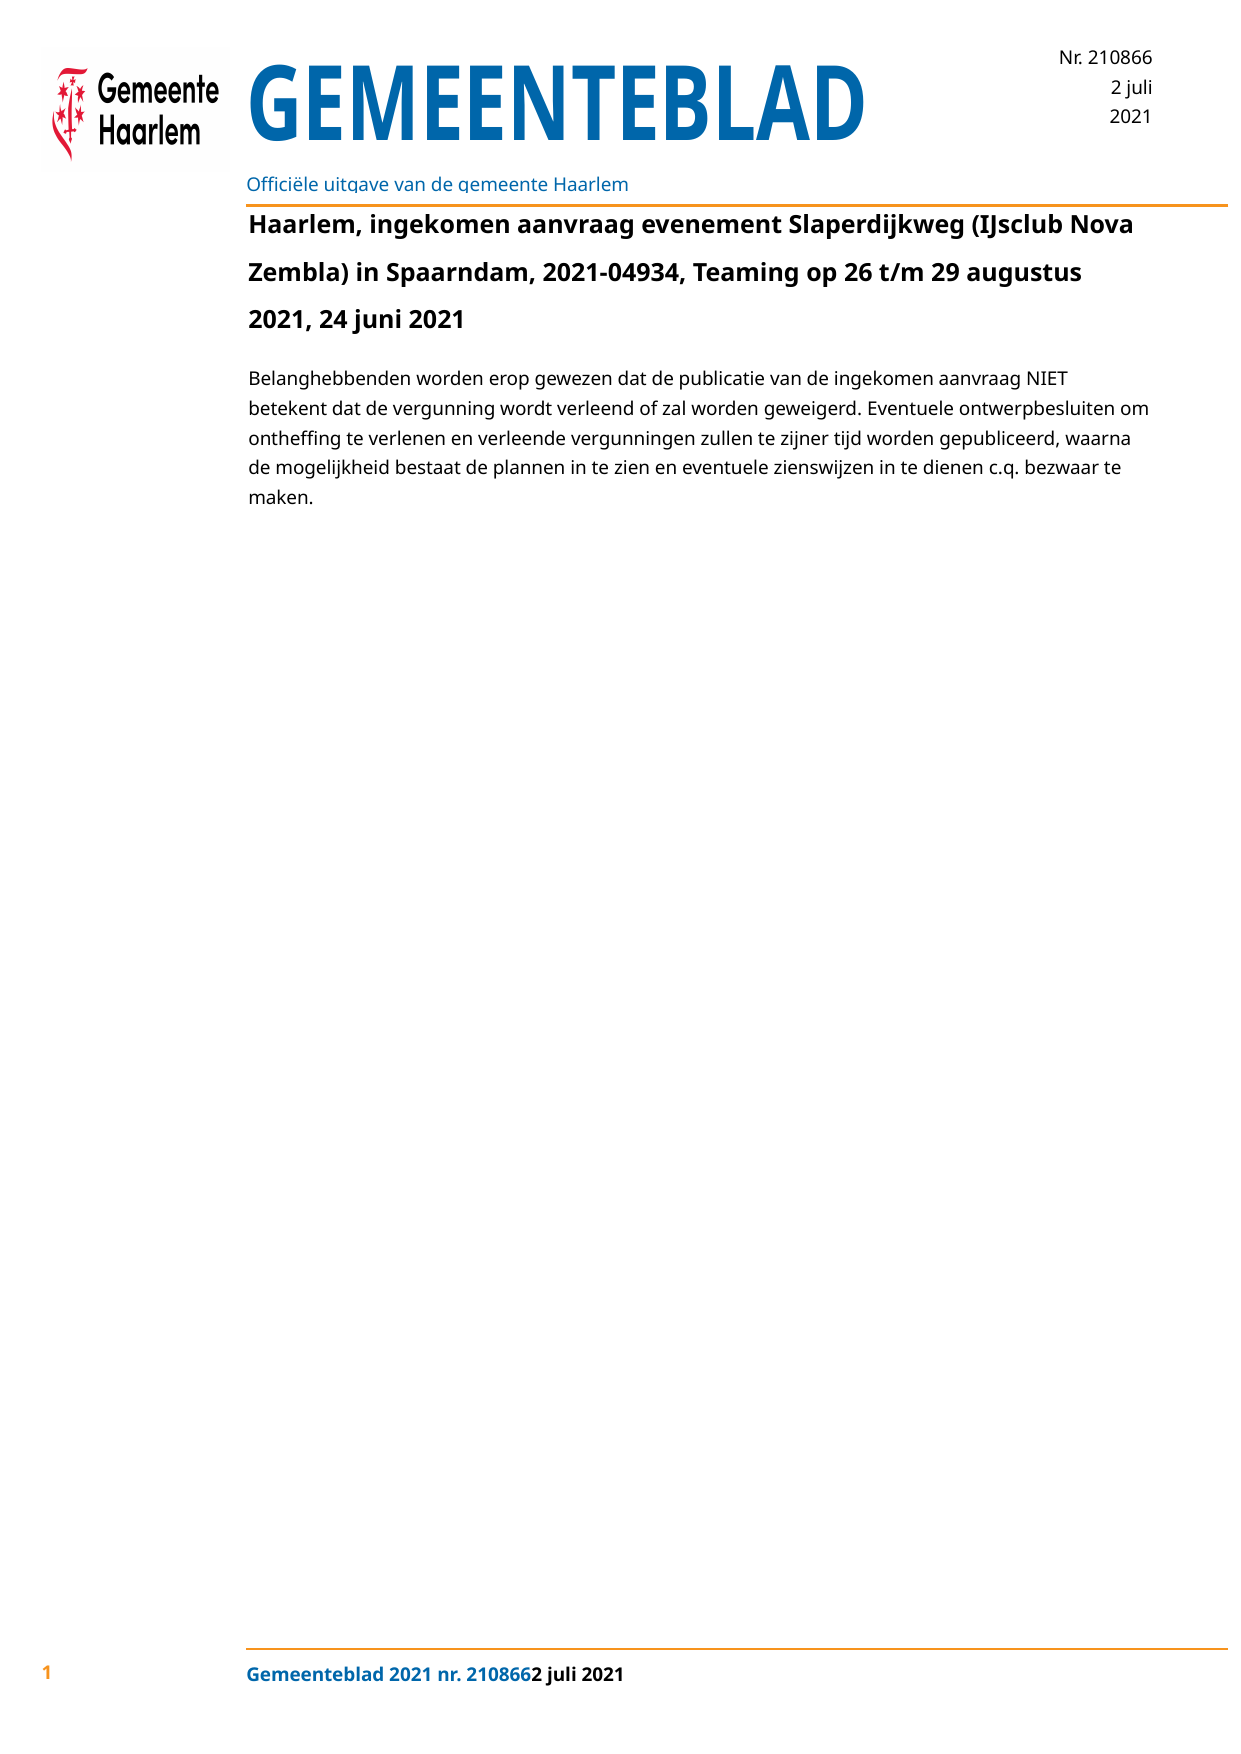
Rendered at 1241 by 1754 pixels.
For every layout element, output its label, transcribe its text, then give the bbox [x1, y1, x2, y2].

text Belanghebbenden worden erop gewezen dat de publicatie van de ingekomen aanvraag NIET betekent dat de vergunning wordt verleend of zal worden geweigerd. Eventuele ontwerpbesluiten om ontheffing te verlenen en verleende vergunningen zullen te zijner tijd worden gepubliceerd, waarna de mogelijkheid bestaat de plannen in te zien en eventuele zienswijzen in te dienen c.q. bezwaar te maken. [248, 366, 1152, 509]
picture [41, 47, 231, 172]
text Haarlem, ingekomen aanvraag evenement Slaperdijkweg (IJsclub Nova Zembla) in Spaarndam, 2021-04934, Teaming op 26 t/m 29 augustus 2021, 24 juni 2021 [248, 207, 1152, 336]
